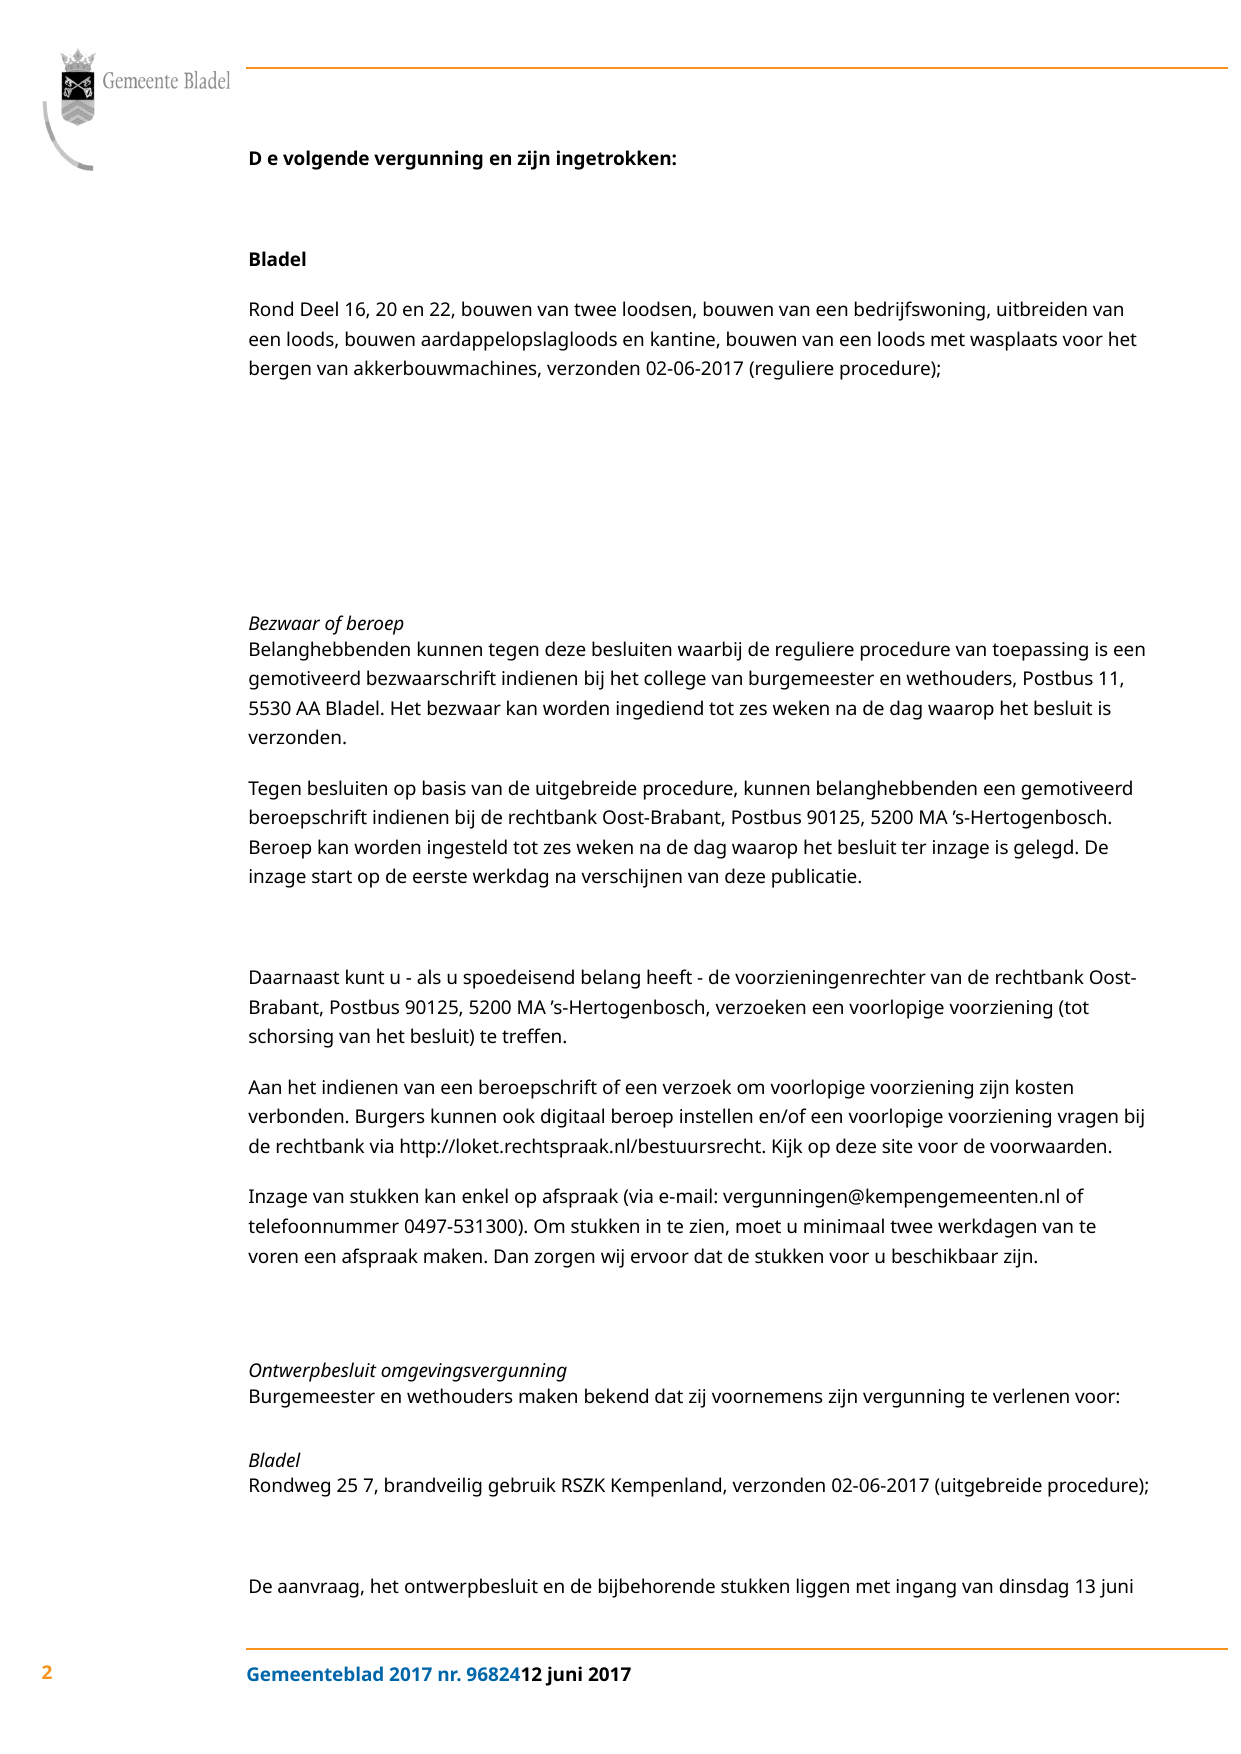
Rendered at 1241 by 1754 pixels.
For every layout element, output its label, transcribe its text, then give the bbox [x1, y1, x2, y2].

text D e volgende vergunning en zijn ingetrokken: [248, 145, 1152, 171]
text Inzage van stukken kan enkel op afspraak (via e-mail: vergunningen@kempengemeenten.nl of telefoonnummer 0497-531300). Om stukken in te zien, moet u minimaal twee werkdagen van te voren een afspraak maken. Dan zorgen wij ervoor dat de stukken voor u beschikbaar zijn. [248, 1184, 1152, 1269]
text Bladel [248, 1447, 1152, 1473]
picture [41, 47, 231, 172]
text Burgemeester en wethouders maken bekend dat zij voornemens zijn vergunning te verlenen voor: [248, 1383, 1152, 1409]
text Tegen besluiten op basis van de uitgebreide procedure, kunnen belanghebbenden een gemotiveerd beroepschrift indienen bij de rechtbank Oost-Brabant, Postbus 90125, 5200 MA ’s-Hertogenbosch. Beroep kan worden ingesteld tot zes weken na de dag waarop het besluit ter inzage is gelegd. De inzage start op de eerste werkdag na verschijnen van deze publicatie. [248, 775, 1152, 889]
text Bladel [248, 246, 1152, 272]
text Aan het indienen van een beroepschrift of een verzoek om voorlopige voorziening zijn kosten verbonden. Burgers kunnen ook digitaal beroep instellen en/of een voorlopige voorziening vragen bij de rechtbank via http://loket.rechtspraak.nl/bestuursrecht. Kijk op deze site voor de voorwaarden. [248, 1074, 1152, 1159]
text Ontwerpbesluit omgevingsvergunning [248, 1357, 1152, 1383]
text Bezwaar of beroep [248, 610, 1152, 636]
text Rondweg 25 7, brandveilig gebruik RSZK Kempenland, verzonden 02-06-2017 (uitgebreide procedure); [248, 1473, 1152, 1498]
text Belanghebbenden kunnen tegen deze besluiten waarbij de reguliere procedure van toepassing is een gemotiveerd bezwaarschrift indienen bij het college van burgemeester en wethouders, Postbus 11, 5530 AA Bladel. Het bezwaar kan worden ingediend tot zes weken na de dag waarop het besluit is verzonden. [248, 636, 1152, 750]
text De aanvraag, het ontwerpbesluit en de bijbehorende stukken liggen met ingang van dinsdag 13 juni [248, 1573, 1152, 1599]
text Daarnaast kunt u - als u spoedeisend belang heeft - de voorzieningenrechter van de rechtbank Oost-Brabant, Postbus 90125, 5200 MA ’s-Hertogenbosch, verzoeken een voorlopige voorziening (tot schorsing van het besluit) te treffen. [248, 964, 1152, 1049]
text Rond Deel 16, 20 en 22, bouwen van twee loodsen, bouwen van een bedrijfswoning, uitbreiden van een loods, bouwen aardappelopslagloods en kantine, bouwen van een loods met wasplaats voor het bergen van akkerbouwmachines, verzonden 02-06-2017 (reguliere procedure); [248, 296, 1152, 381]
